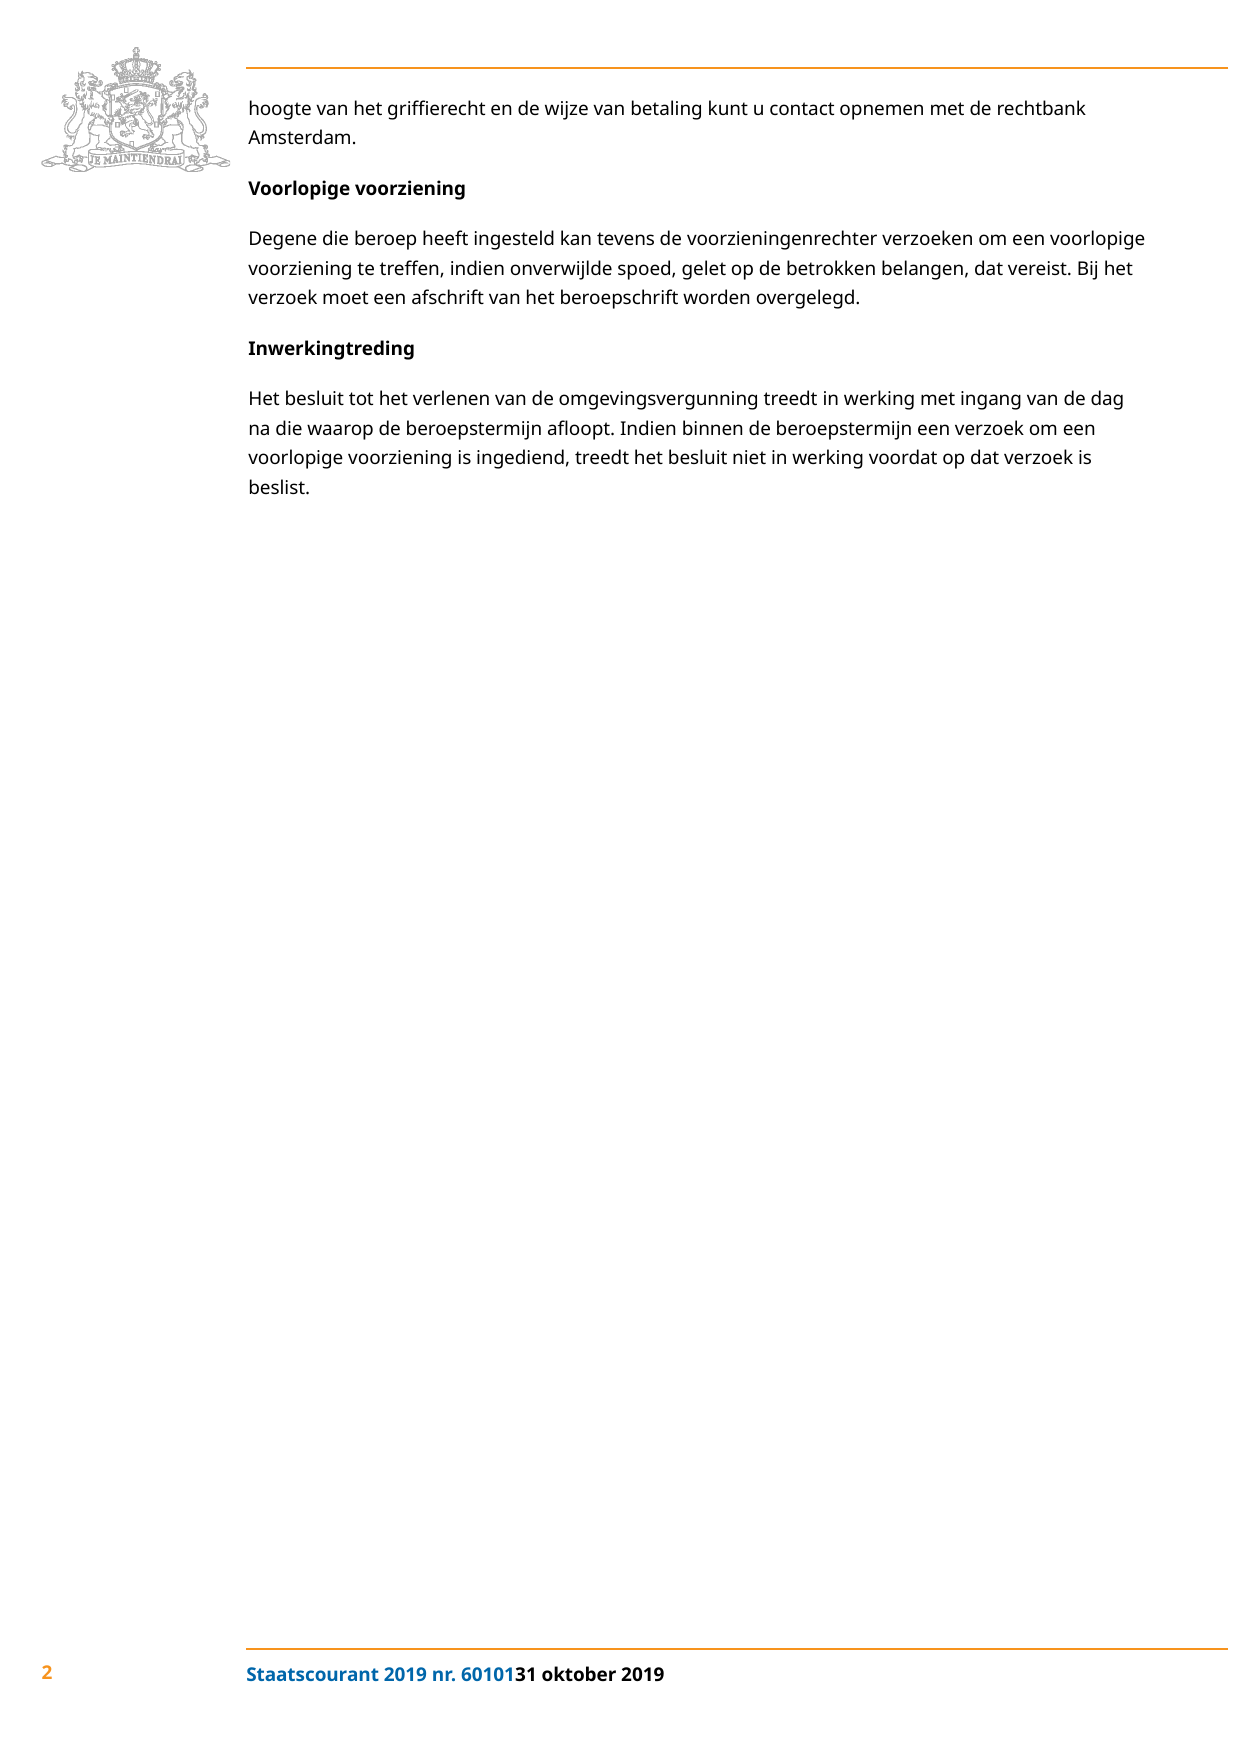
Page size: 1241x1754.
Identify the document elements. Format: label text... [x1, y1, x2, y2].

text Het besluit tot het verlenen van de omgevingsvergunning treedt in werking met ingang van de dag na die waarop de beroepstermijn afloopt. Indien binnen de beroepstermijn een verzoek om een voorlopige voorziening is ingediend, treedt het besluit niet in werking voordat op dat verzoek is beslist. [248, 385, 1152, 500]
text Degene die beroep heeft ingesteld kan tevens de voorzieningenrechter verzoeken om een voorlopige voorziening te treffen, indien onverwijlde spoed, gelet op de betrokken belangen, dat vereist. Bij het verzoek moet een afschrift van het beroepschrift worden overgelegd. [248, 225, 1152, 310]
picture [41, 47, 231, 172]
text Inwerkingtreding [248, 335, 1152, 361]
text Voorlopige voorziening [248, 175, 1152, 201]
text hoogte van het griffierecht en de wijze van betaling kunt u contact opnemen met de rechtbank Amsterdam. [248, 95, 1152, 150]
